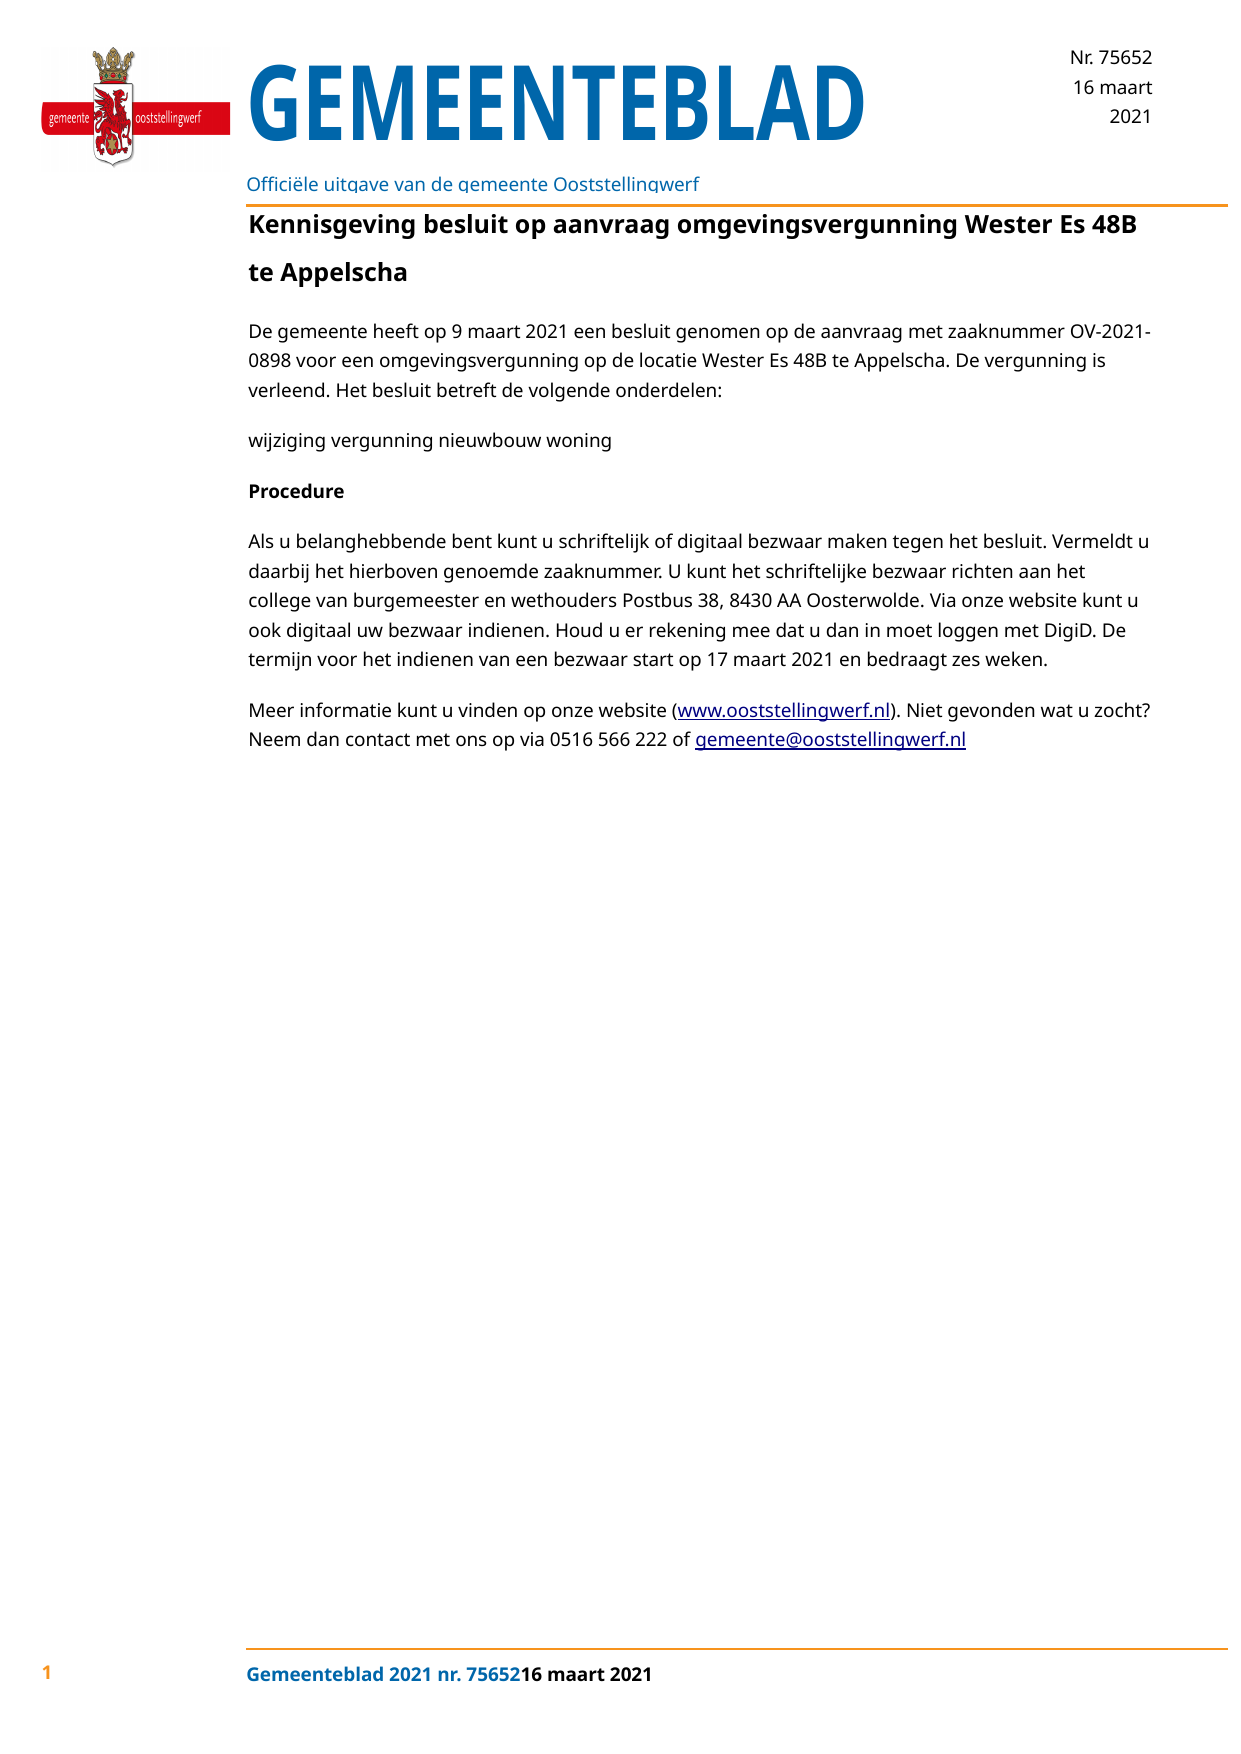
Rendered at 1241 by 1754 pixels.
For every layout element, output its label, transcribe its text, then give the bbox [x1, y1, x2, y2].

text Procedure [248, 478, 1152, 504]
picture [41, 47, 231, 172]
text Als u belanghebbende bent kunt u schriftelijk of digitaal bezwaar maken tegen het besluit. Vermeldt u daarbij het hierboven genoemde zaaknummer. U kunt het schriftelijke bezwaar richten aan het college van burgemeester en wethouders Postbus 38, 8430 AA Oosterwolde. Via onze website kunt u ook digitaal uw bezwaar indienen. Houd u er rekening mee dat u dan in moet loggen met DigiD. De termijn voor het indienen van een bezwaar start op 17 maart 2021 en bedraagt zes weken. [248, 528, 1152, 672]
text Kennisgeving besluit op aanvraag omgevingsvergunning Wester Es 48B te Appelscha [248, 207, 1152, 288]
text wijziging vergunning nieuwbouw woning [248, 427, 1152, 453]
text Meer informatie kunt u vinden op onze website (www.ooststellingwerf.nl). Niet gevonden wat u zocht? Neem dan contact met ons op via 0516 566 222 of gemeente@ooststellingwerf.nl [248, 697, 1152, 752]
text De gemeente heeft op 9 maart 2021 een besluit genomen op de aanvraag met zaaknummer OV-2021-0898 voor een omgevingsvergunning op de locatie Wester Es 48B te Appelscha. De vergunning is verleend. Het besluit betreft de volgende onderdelen: [248, 318, 1152, 403]
